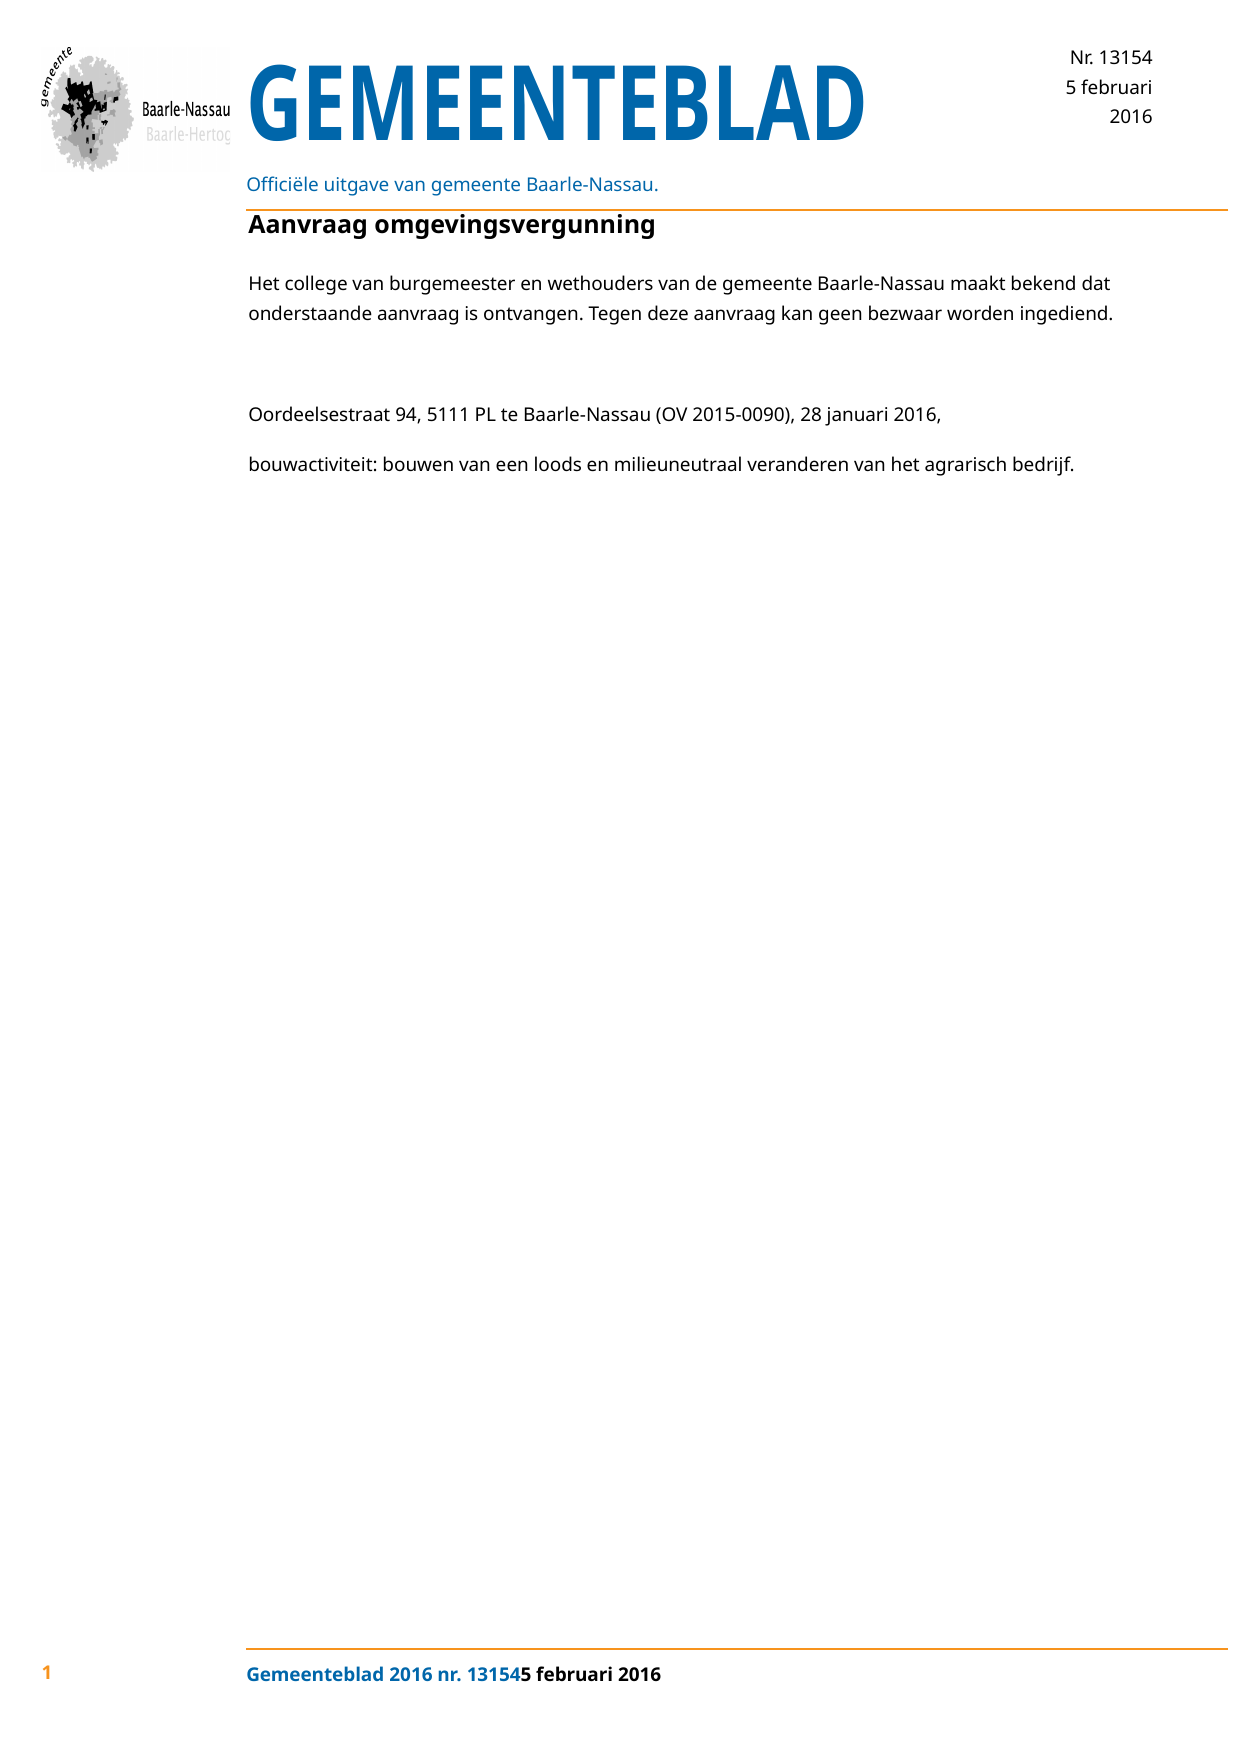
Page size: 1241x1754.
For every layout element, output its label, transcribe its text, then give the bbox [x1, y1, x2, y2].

text bouwactiviteit: bouwen van een loods en milieuneutraal veranderen van het agrarisch bedrijf. [248, 451, 1152, 477]
text Oordeelsestraat 94, 5111 PL te Baarle-Nassau (OV 2015-0090), 28 januari 2016, [248, 401, 1152, 426]
text Het college van burgemeester en wethouders van de gemeente Baarle-Nassau maakt bekend dat onderstaande aanvraag is ontvangen. Tegen deze aanvraag kan geen bezwaar worden ingediend. [248, 270, 1152, 326]
text Aanvraag omgevingsvergunning [248, 211, 1152, 241]
picture [41, 47, 231, 172]
